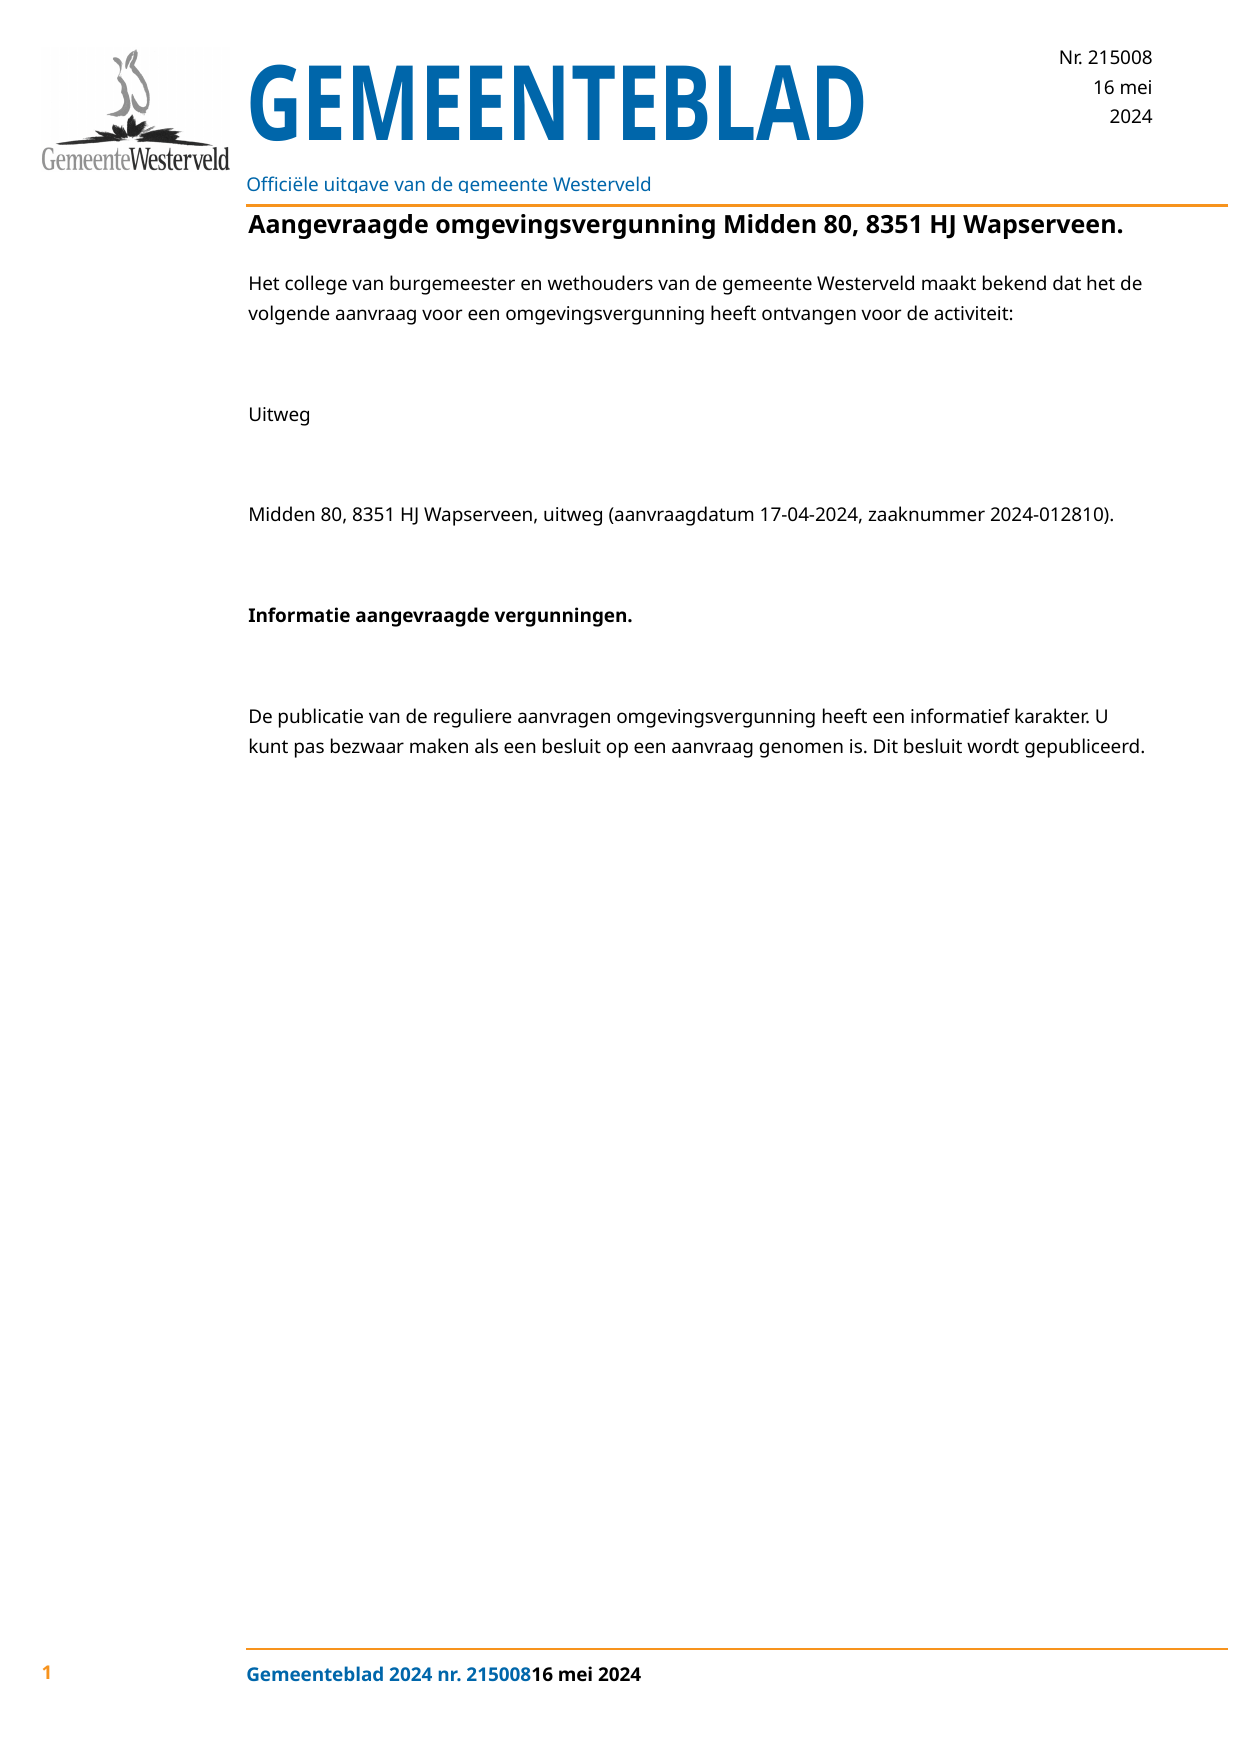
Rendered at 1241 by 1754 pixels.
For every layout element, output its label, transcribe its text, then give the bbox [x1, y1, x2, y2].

text Uitweg [248, 401, 1152, 426]
text De publicatie van de reguliere aanvragen omgevingsvergunning heeft een informatief karakter. U kunt pas bezwaar maken als een besluit op een aanvraag genomen is. Dit besluit wordt gepubliceerd. [248, 703, 1152, 758]
text Midden 80, 8351 HJ Wapserveen, uitweg (aanvraagdatum 17-04-2024, zaaknummer 2024-012810). [248, 502, 1152, 527]
text Informatie aangevraagde vergunningen. [248, 602, 1152, 628]
text Aangevraagde omgevingsvergunning Midden 80, 8351 HJ Wapserveen. [248, 207, 1152, 241]
picture [41, 47, 231, 172]
text Het college van burgemeester en wethouders van de gemeente Westerveld maakt bekend dat het de volgende aanvraag voor een omgevingsvergunning heeft ontvangen voor de activiteit: [248, 270, 1152, 326]
